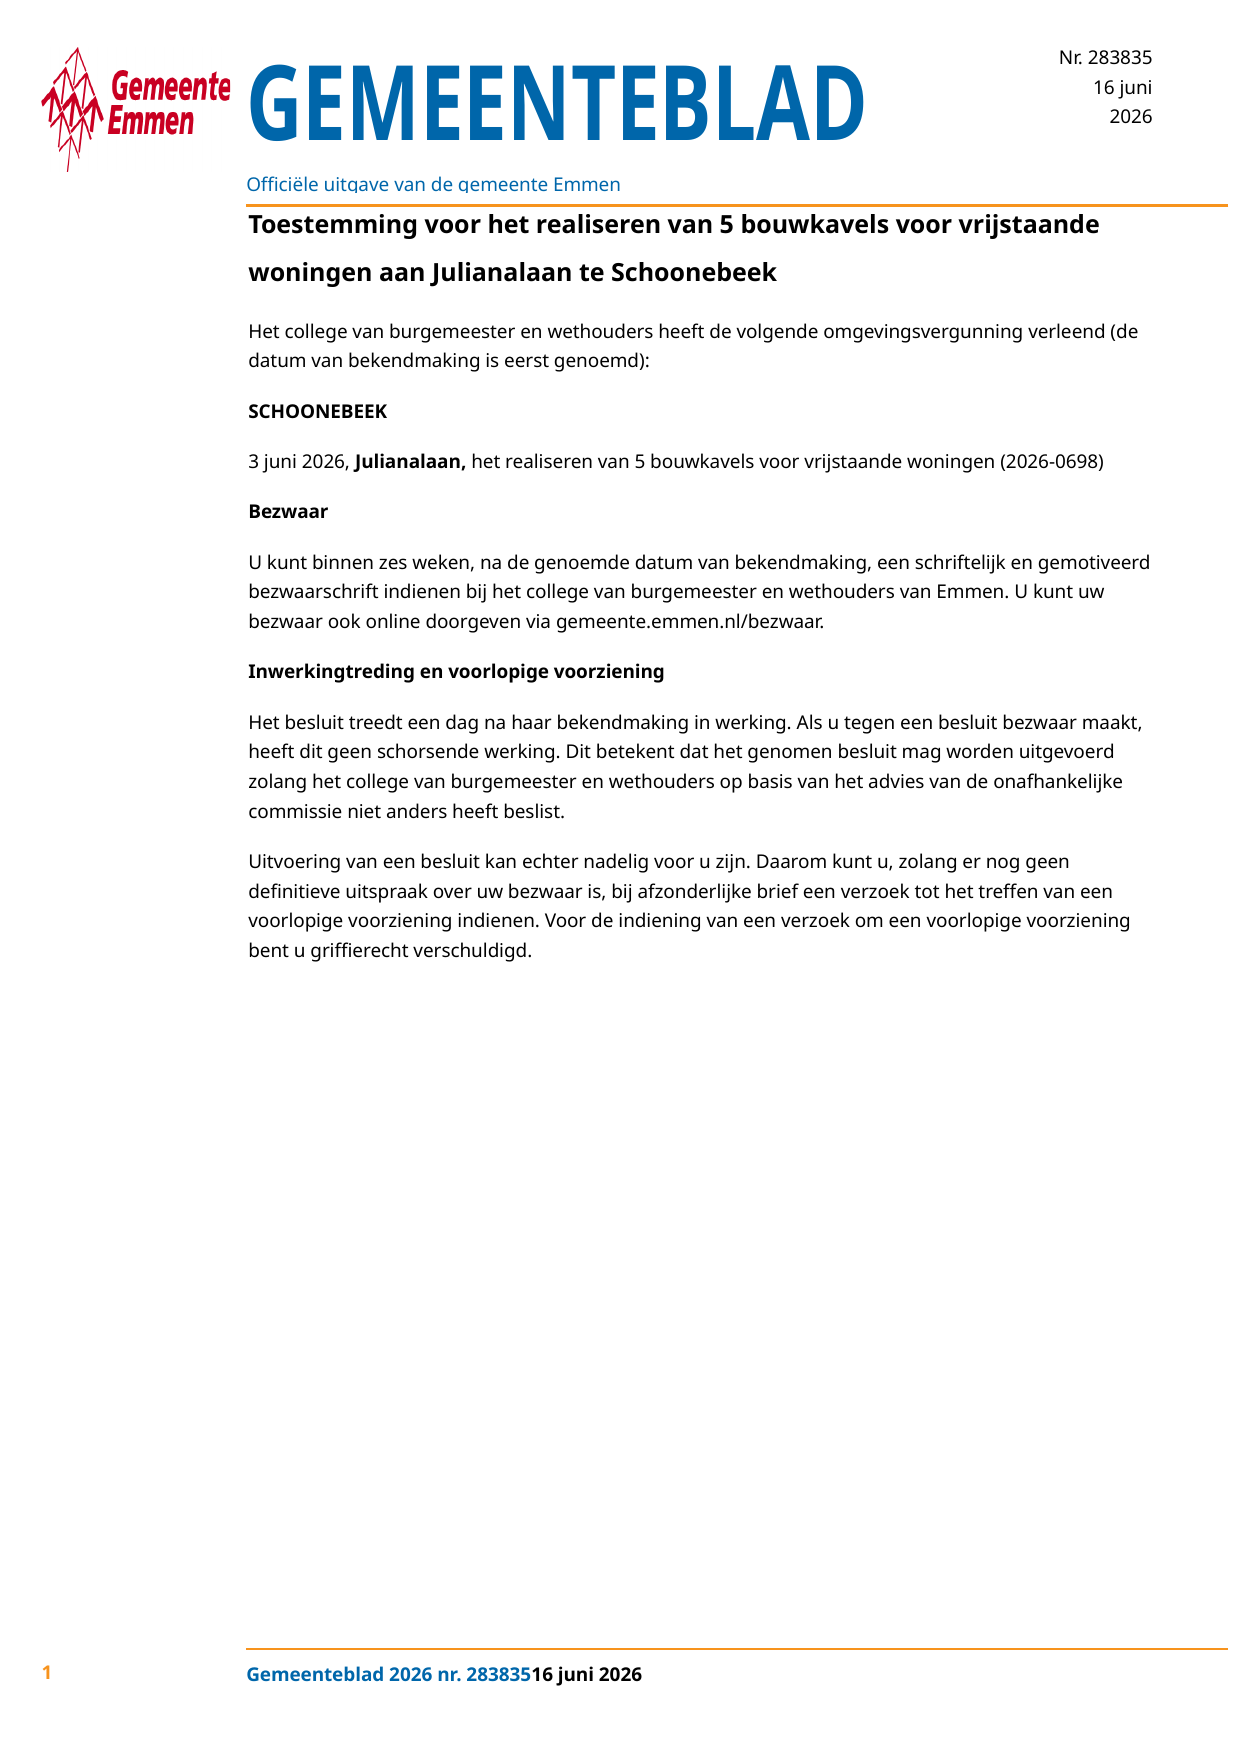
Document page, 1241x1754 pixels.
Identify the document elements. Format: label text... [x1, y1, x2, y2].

text 3 juni 2026, Julianalaan, het realiseren van 5 bouwkavels voor vrijstaande woningen (2026-0698) [248, 448, 1152, 474]
text Het besluit treedt een dag na haar bekendmaking in werking. Als u tegen een besluit bezwaar maakt, heeft dit geen schorsende werking. Dit betekent dat het genomen besluit mag worden uitgevoerd zolang het college van burgemeester en wethouders op basis van het advies van de onafhankelijke commissie niet anders heeft beslist. [248, 709, 1152, 824]
text SCHOONEBEEK [248, 398, 1152, 424]
text Uitvoering van een besluit kan echter nadelig voor u zijn. Daarom kunt u, zolang er nog geen definitieve uitspraak over uw bezwaar is, bij afzonderlijke brief een verzoek tot het treffen van een voorlopige voorziening indienen. Voor de indiening van een verzoek om een voorlopige voorziening bent u griffierecht verschuldigd. [248, 848, 1152, 963]
text Bezwaar [248, 499, 1152, 524]
text Het college van burgemeester en wethouders heeft de volgende omgevingsvergunning verleend (de datum van bekendmaking is eerst genoemd): [248, 318, 1152, 373]
text U kunt binnen zes weken, na de genoemde datum van bekendmaking, een schriftelijk en gemotiveerd bezwaarschrift indienen bij het college van burgemeester en wethouders van Emmen. U kunt uw bezwaar ook online doorgeven via gemeente.emmen.nl/bezwaar. [248, 549, 1152, 634]
text Inwerkingtreding en voorlopige voorziening [248, 659, 1152, 684]
text Toestemming voor het realiseren van 5 bouwkavels voor vrijstaande woningen aan Julianalaan te Schoonebeek [248, 207, 1152, 288]
picture [41, 47, 231, 172]
